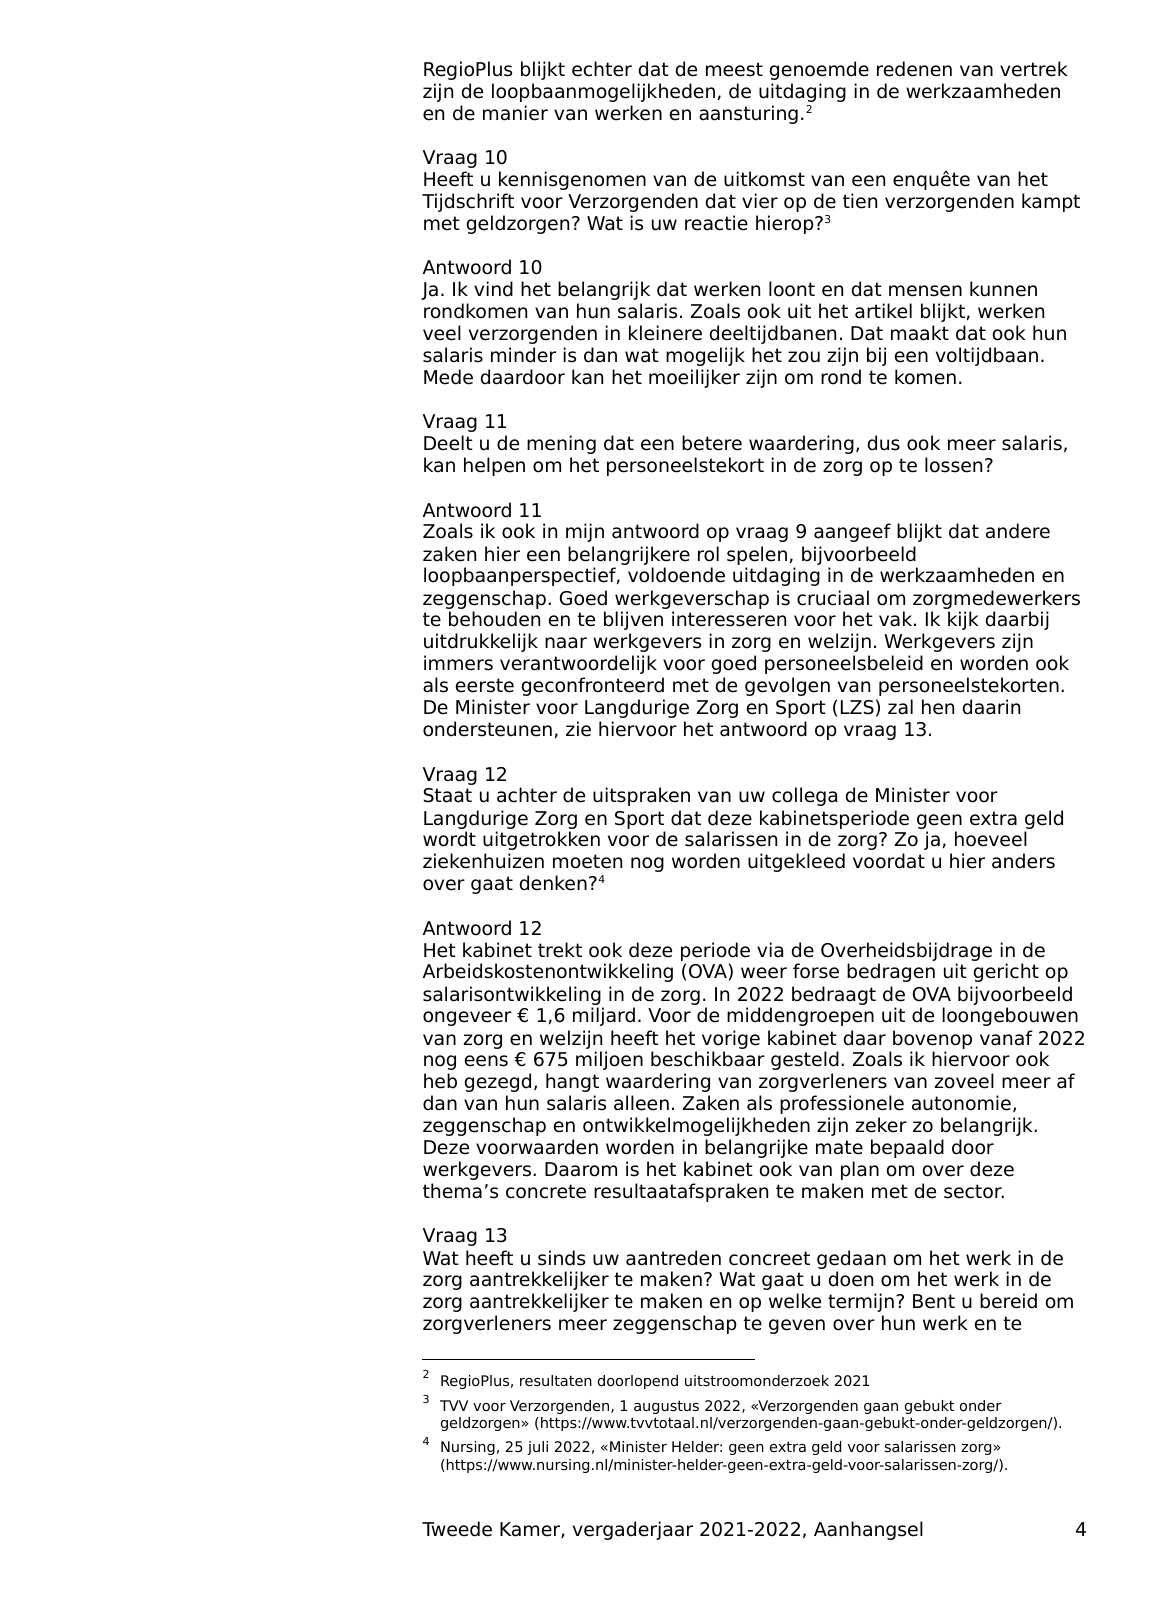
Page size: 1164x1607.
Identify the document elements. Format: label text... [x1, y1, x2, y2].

text Staat u achter de uitspraken van uw collega de Minister voor Langdurige Zorg en Sport dat deze kabinetsperiode geen extra geld wordt uitgetrokken voor de salarissen in de zorg? Zo ja, hoeveel ziekenhuizen moeten nog worden uitgekleed voordat u hier anders over gaat denken? [422, 785, 1087, 895]
text Antwoord 10 [422, 257, 1087, 279]
text Ja. Ik vind het belangrijk dat werken loont en dat mensen kunnen rondkomen van hun salaris. Zoals ook uit het artikel blijkt, werken veel verzorgenden in kleinere deeltijdbanen. Dat maakt dat ook hun salaris minder is dan wat mogelijk het zou zijn bij een voltijdbaan. Mede daardoor kan het moeilijker zijn om rond te komen. [422, 279, 1087, 389]
text Heeft u kennisgenomen van de uitkomst van een enquête van het Tijdschrift voor Verzorgenden dat vier op de tien verzorgenden kampt met geldzorgen? Wat is uw reactie hierop? [422, 169, 1087, 235]
text RegioPlus blijkt echter dat de meest genoemde redenen van vertrek zijn de loopbaanmogelijkheden, de uitdaging in de werkzaamheden en de manier van werken en aansturing. [422, 59, 1087, 125]
text Deelt u de mening dat een betere waardering, dus ook meer salaris, kan helpen om het personeelstekort in de zorg op te lossen? [422, 433, 1087, 477]
text Het kabinet trekt ook deze periode via de Overheidsbijdrage in de Arbeidskostenontwikkeling (OVA) weer forse bedragen uit gericht op salarisontwikkeling in de zorg. In 2022 bedraagt de OVA bijvoorbeeld ongeveer € 1,6 miljard. Voor de middengroepen uit de loongebouwen van zorg en welzijn heeft het vorige kabinet daar bovenop vanaf 2022 nog eens € 675 miljoen beschikbaar gesteld. Zoals ik hiervoor ook heb gezegd, hangt waardering van zorgverleners van zoveel meer af dan van hun salaris alleen. Zaken als professionele autonomie, zeggenschap en ontwikkelmogelijkheden zijn zeker zo belangrijk. Deze voorwaarden worden in belangrijke mate bepaald door werkgevers. Daarom is het kabinet ook van plan om over deze thema’s concrete resultaatafspraken te maken met de sector. [422, 939, 1087, 1203]
text Vraag 13 [422, 1225, 1087, 1247]
text Zoals ik ook in mijn antwoord op vraag 9 aangeef blijkt dat andere zaken hier een belangrijkere rol spelen, bijvoorbeeld loopbaanperspectief, voldoende uitdaging in de werkzaamheden en zeggenschap. Goed werkgeverschap is cruciaal om zorgmedewerkers te behouden en te blijven interesseren voor het vak. Ik kijk daarbij uitdrukkelijk naar werkgevers in zorg en welzijn. Werkgevers zijn immers verantwoordelijk voor goed personeelsbeleid en worden ook als eerste geconfronteerd met de gevolgen van personeelstekorten. De Minister voor Langdurige Zorg en Sport (LZS) zal hen daarin ondersteunen, zie hiervoor het antwoord op vraag 13. [422, 521, 1087, 741]
text TVV voor Verzorgenden, 1 augustus 2022, «Verzorgenden gaan gebukt onder geldzorgen» (https://www.tvvtotaal.nl/verzorgenden-gaan-gebukt-onder-geldzorgen/). [422, 1393, 1087, 1432]
text RegioPlus, resultaten doorlopend uitstroomonderzoek 2021 [422, 1368, 1087, 1391]
text Vraag 11 [422, 411, 1087, 433]
text Vraag 10 [422, 147, 1087, 169]
text Antwoord 12 [422, 917, 1087, 939]
text Nursing, 25 juli 2022, «Minister Helder: geen extra geld voor salarissen zorg» (https://www.nursing.nl/minister-helder-geen-extra-geld-voor-salarissen-zorg/). [422, 1435, 1087, 1474]
text Antwoord 11 [422, 499, 1087, 521]
text Wat heeft u sinds uw aantreden concreet gedaan om het werk in de zorg aantrekkelijker te maken? Wat gaat u doen om het werk in de zorg aantrekkelijker te maken en op welke termijn? Bent u bereid om zorgverleners meer zeggenschap te geven over hun werk en te [422, 1247, 1087, 1335]
text Vraag 12 [422, 763, 1087, 785]
